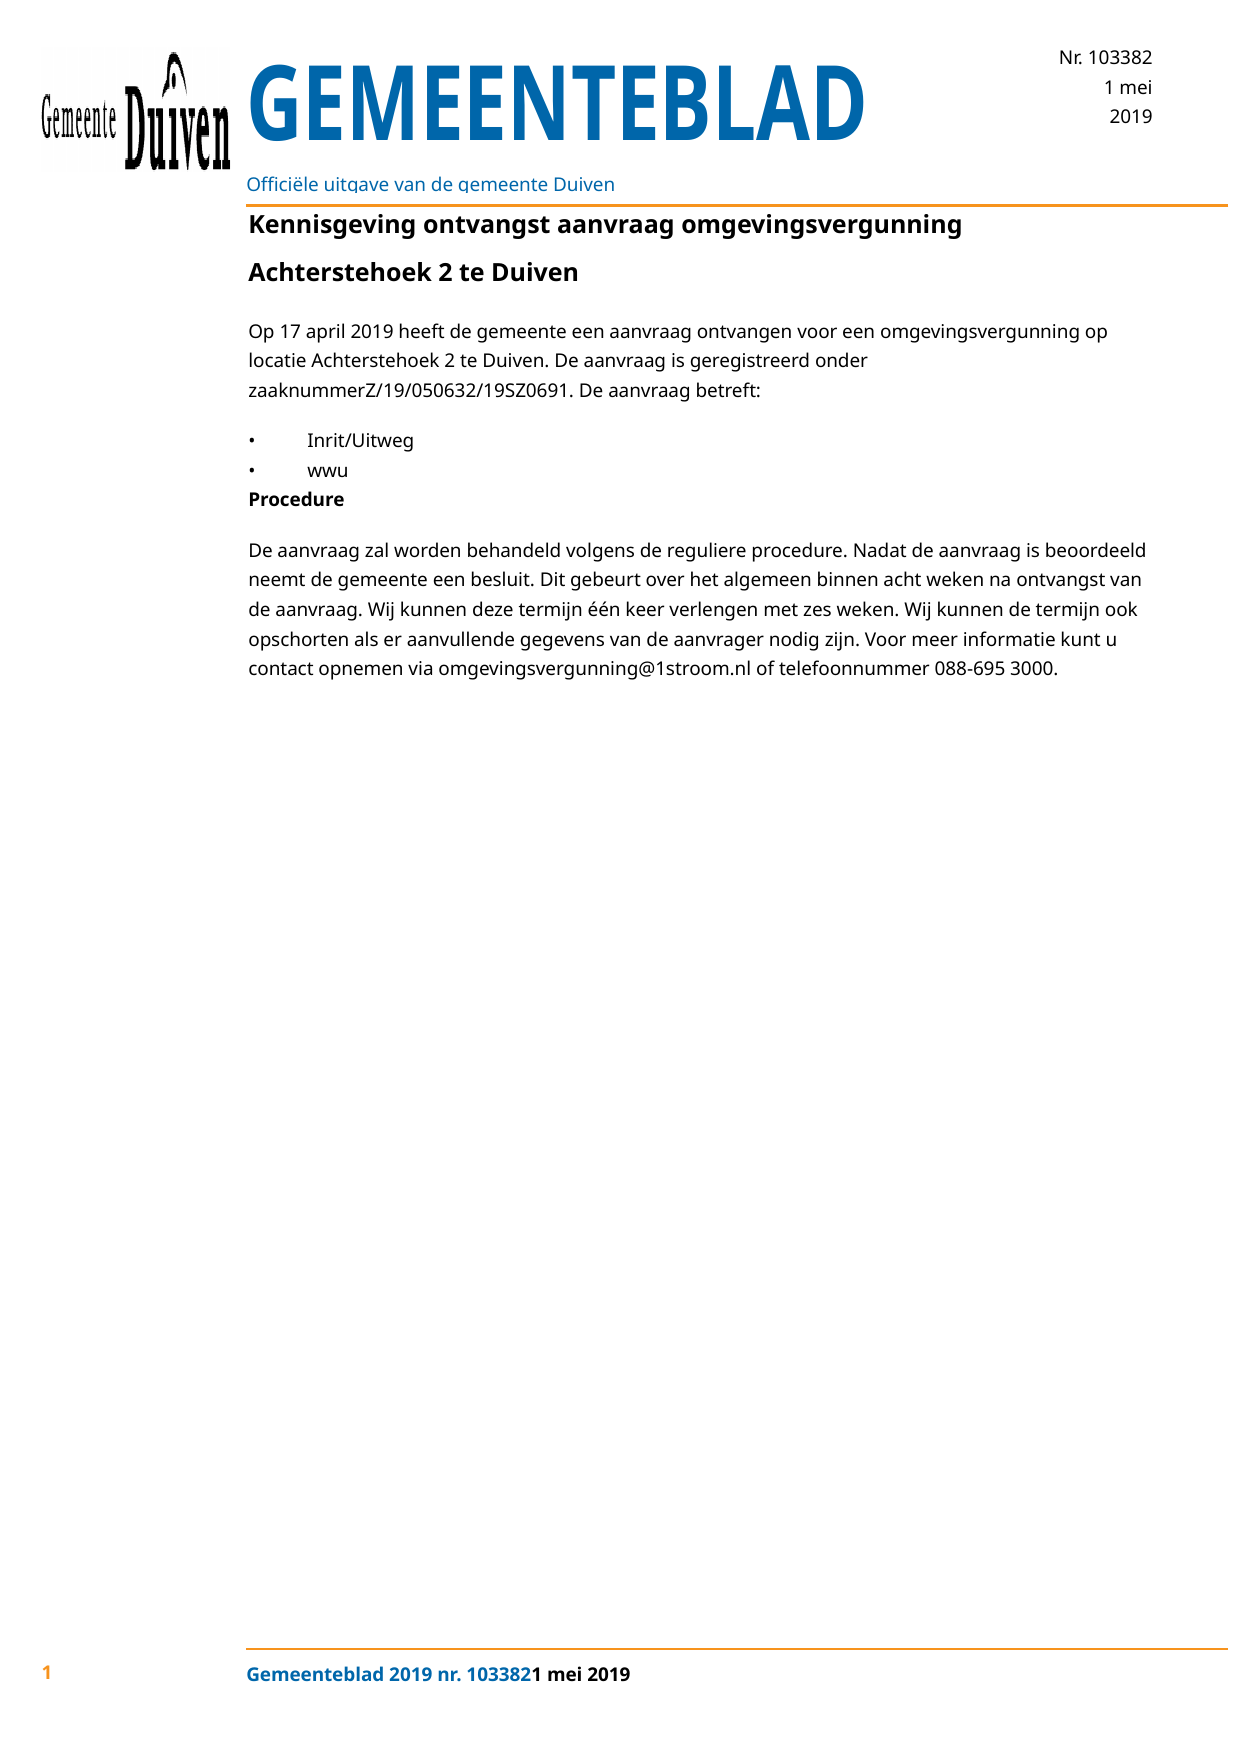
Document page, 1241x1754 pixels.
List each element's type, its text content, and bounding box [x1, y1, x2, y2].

text Op 17 april 2019 heeft de gemeente een aanvraag ontvangen voor een omgevingsvergunning op locatie Achterstehoek 2 te Duiven. De aanvraag is geregistreerd onder zaaknummerZ/19/050632/19SZ0691. De aanvraag betreft: [248, 318, 1152, 403]
text De aanvraag zal worden behandeld volgens de reguliere procedure. Nadat de aanvraag is beoordeeld neemt de gemeente een besluit. Dit gebeurt over het algemeen binnen acht weken na ontvangst van de aanvraag. Wij kunnen deze termijn één keer verlengen met zes weken. Wij kunnen de termijn ook opschorten als er aanvullende gegevens van de aanvrager nodig zijn. Voor meer informatie kunt u contact opnemen via omgevingsvergunning@1stroom.nl of telefoonnummer 088-695 3000. [248, 537, 1152, 681]
text Kennisgeving ontvangst aanvraag omgevingsvergunning Achterstehoek 2 te Duiven [248, 207, 1152, 288]
list Inrit/Uitweg [248, 427, 1152, 453]
text Procedure [248, 487, 1152, 512]
picture [41, 47, 231, 172]
list wwu [248, 457, 1152, 483]
